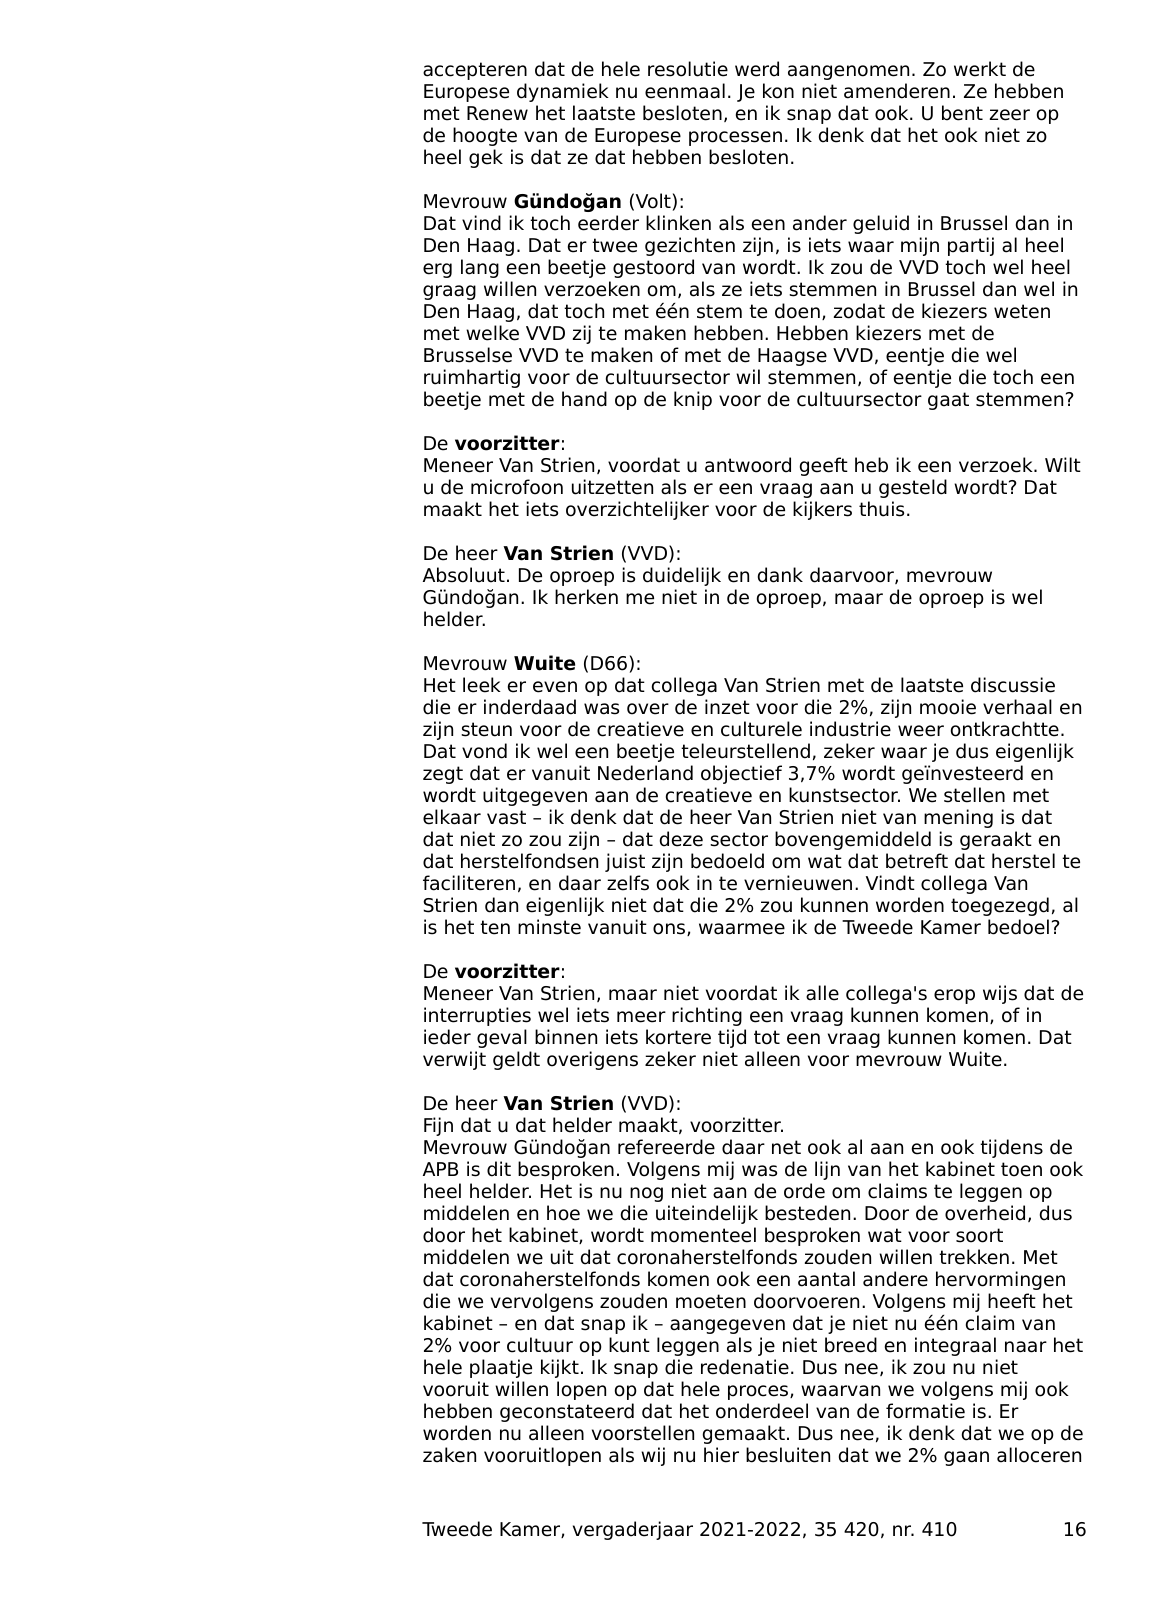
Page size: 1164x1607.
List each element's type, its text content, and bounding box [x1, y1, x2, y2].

text De voorzitter: [422, 961, 1087, 983]
text Fijn dat u dat helder maakt, voorzitter. [422, 1115, 1087, 1137]
text Meneer Van Strien, maar niet voordat ik alle collega's erop wijs dat de interrupties wel iets meer richting een vraag kunnen komen, of in ieder geval binnen iets kortere tijd tot een vraag kunnen komen. Dat verwijt geldt overigens zeker niet alleen voor mevrouw Wuite. [422, 983, 1087, 1071]
text Absoluut. De oproep is duidelijk en dank daarvoor, mevrouw Gündoğan. Ik herken me niet in de oproep, maar de oproep is wel helder. [422, 565, 1087, 631]
text Mevrouw Wuite (D66): [422, 653, 1087, 675]
text De heer Van Strien (VVD): [422, 543, 1087, 565]
text De heer Van Strien (VVD): [422, 1093, 1087, 1115]
text accepteren dat de hele resolutie werd aangenomen. Zo werkt de Europese dynamiek nu eenmaal. Je kon niet amenderen. Ze hebben met Renew het laatste besloten, en ik snap dat ook. U bent zeer op de hoogte van de Europese processen. Ik denk dat het ook niet zo heel gek is dat ze dat hebben besloten. [422, 59, 1087, 169]
text Mevrouw Gündoğan (Volt): [422, 191, 1087, 213]
text Dat vind ik toch eerder klinken als een ander geluid in Brussel dan in Den Haag. Dat er twee gezichten zijn, is iets waar mijn partij al heel erg lang een beetje gestoord van wordt. Ik zou de VVD toch wel heel graag willen verzoeken om, als ze iets stemmen in Brussel dan wel in Den Haag, dat toch met één stem te doen, zodat de kiezers weten met welke VVD zij te maken hebben. Hebben kiezers met de Brusselse VVD te maken of met de Haagse VVD, eentje die wel ruimhartig voor de cultuursector wil stemmen, of eentje die toch een beetje met de hand op de knip voor de cultuursector gaat stemmen? [422, 213, 1087, 411]
text Mevrouw Gündoğan refereerde daar net ook al aan en ook tijdens de APB is dit besproken. Volgens mij was de lijn van het kabinet toen ook heel helder. Het is nu nog niet aan de orde om claims te leggen op middelen en hoe we die uiteindelijk besteden. Door de overheid, dus door het kabinet, wordt momenteel besproken wat voor soort middelen we uit dat coronaherstelfonds zouden willen trekken. Met dat coronaherstelfonds komen ook een aantal andere hervormingen die we vervolgens zouden moeten doorvoeren. Volgens mij heeft het kabinet – en dat snap ik – aangegeven dat je niet nu één claim van 2% voor cultuur op kunt leggen als je niet breed en integraal naar het hele plaatje kijkt. Ik snap die redenatie. Dus nee, ik zou nu niet vooruit willen lopen op dat hele proces, waarvan we volgens mij ook hebben geconstateerd dat het onderdeel van de formatie is. Er worden nu alleen voorstellen gemaakt. Dus nee, ik denk dat we op de zaken vooruitlopen als wij nu hier besluiten dat we 2% gaan alloceren [422, 1137, 1087, 1467]
text Meneer Van Strien, voordat u antwoord geeft heb ik een verzoek. Wilt u de microfoon uitzetten als er een vraag aan u gesteld wordt? Dat maakt het iets overzichtelijker voor de kijkers thuis. [422, 455, 1087, 521]
text Het leek er even op dat collega Van Strien met de laatste discussie die er inderdaad was over de inzet voor die 2%, zijn mooie verhaal en zijn steun voor de creatieve en culturele industrie weer ontkrachtte. Dat vond ik wel een beetje teleurstellend, zeker waar je dus eigenlijk zegt dat er vanuit Nederland objectief 3,7% wordt geïnvesteerd en wordt uitgegeven aan de creatieve en kunstsector. We stellen met elkaar vast – ik denk dat de heer Van Strien niet van mening is dat dat niet zo zou zijn – dat deze sector bovengemiddeld is geraakt en dat herstelfondsen juist zijn bedoeld om wat dat betreft dat herstel te faciliteren, en daar zelfs ook in te vernieuwen. Vindt collega Van Strien dan eigenlijk niet dat die 2% zou kunnen worden toegezegd, al is het ten minste vanuit ons, waarmee ik de Tweede Kamer bedoel? [422, 675, 1087, 939]
text De voorzitter: [422, 433, 1087, 455]
